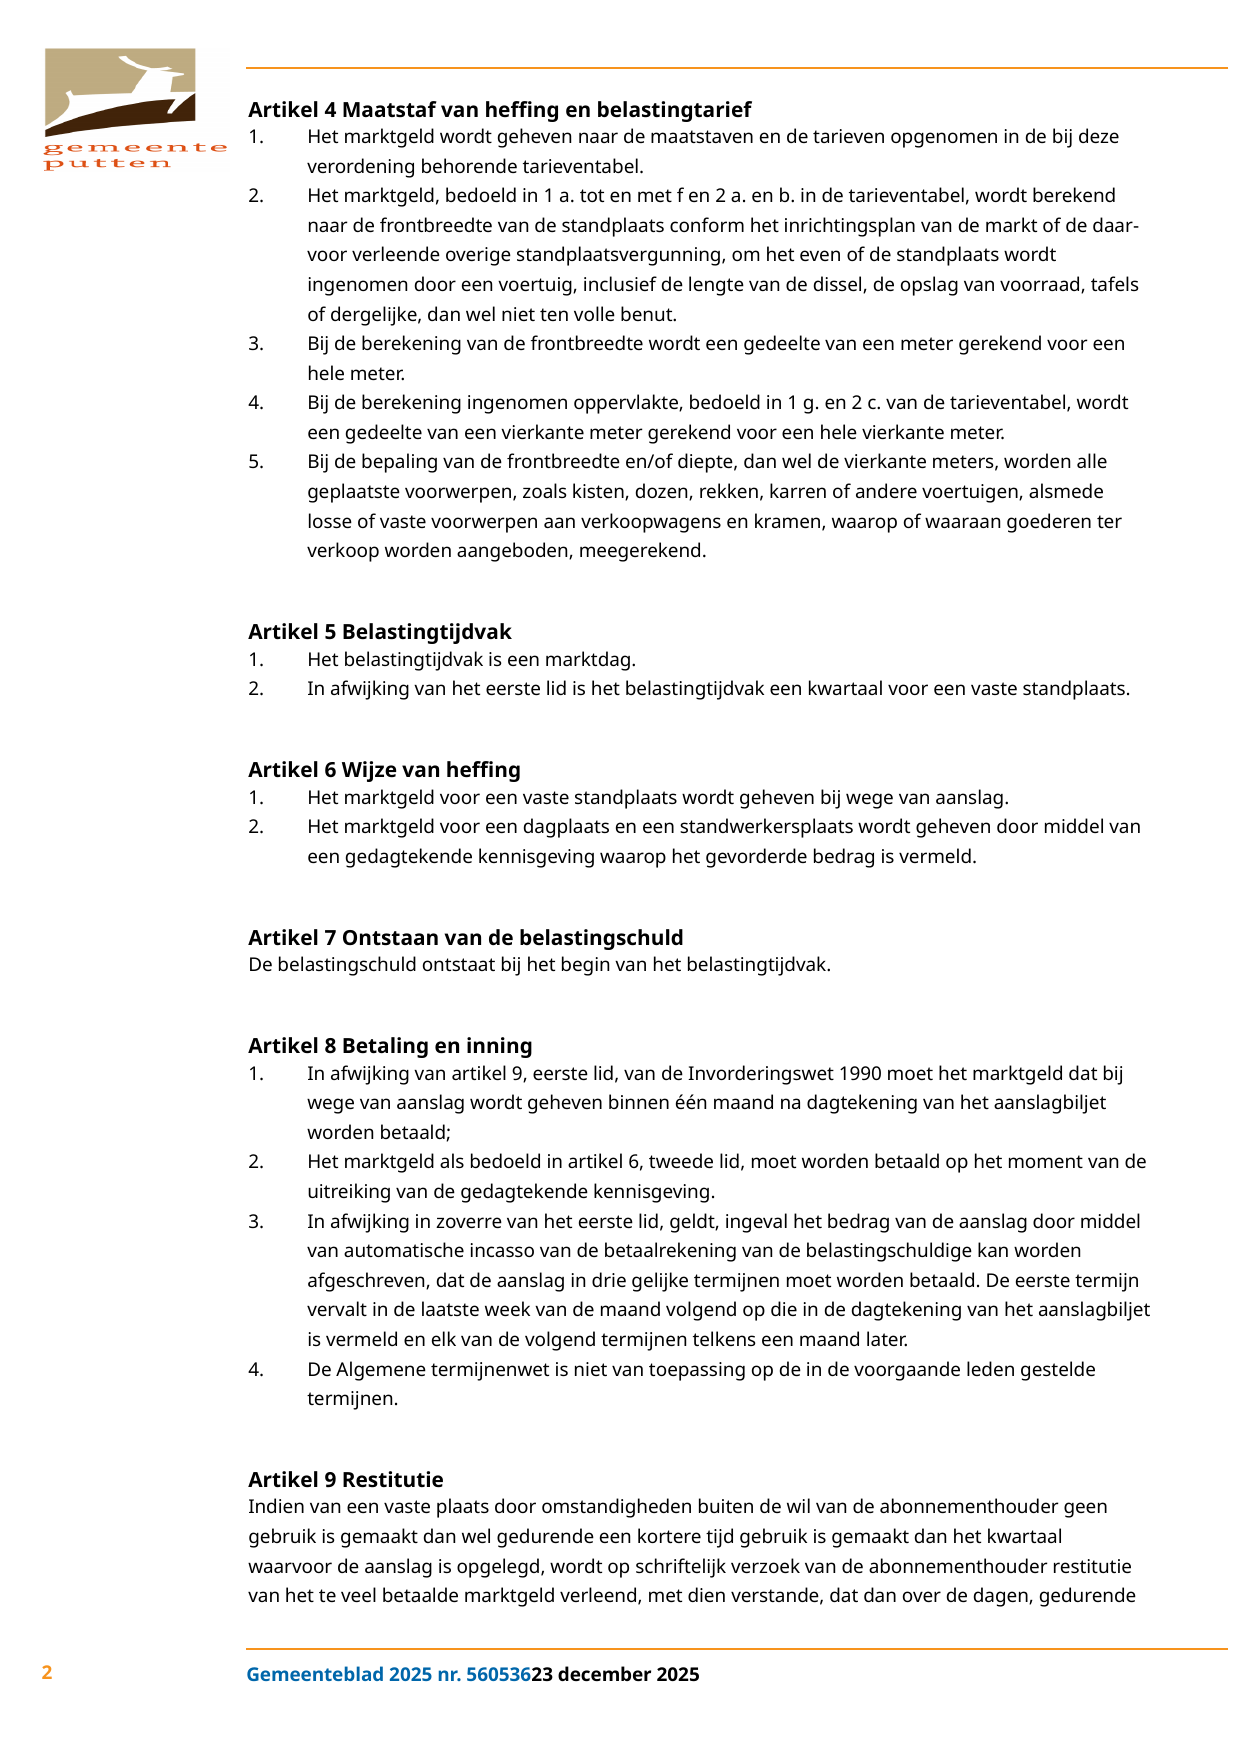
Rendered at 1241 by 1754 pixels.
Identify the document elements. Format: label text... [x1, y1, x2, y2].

list Bij de berekening ingenomen oppervlakte, bedoeld in 1 g. en 2 c. van de tarieventabel, wordt een gedeelte van een vierkante meter gerekend voor een hele vierkante meter. [248, 389, 1152, 445]
text Artikel 5 Belastingtijdvak [248, 617, 1152, 646]
list De Algemene termijnenwet is niet van toepassing op de in de voorgaande leden gestelde termijnen. [248, 1356, 1152, 1411]
text Artikel 8 Betaling en inning [248, 1031, 1152, 1060]
list Het belastingtijdvak is een marktdag. [248, 646, 1152, 672]
text Artikel 4 Maatstaf van heffing en belastingtarief [248, 95, 1152, 123]
text Artikel 9 Restitutie [248, 1465, 1152, 1494]
list Het marktgeld voor een vaste standplaats wordt geheven bij wege van aanslag. [248, 784, 1152, 809]
picture [41, 47, 231, 172]
list Het marktgeld voor een dagplaats en een standwerkersplaats wordt geheven door middel van een gedagtekende kennisgeving waarop het gevorderde bedrag is vermeld. [248, 813, 1152, 869]
list In afwijking in zoverre van het eerste lid, geldt, ingeval het bedrag van de aanslag door middel van automatische incasso van de betaalrekening van de belastingschuldige kan worden afgeschreven, dat de aanslag in drie gelijke termijnen moet worden betaald. De eerste termijn vervalt in de laatste week van de maand volgend op die in de dagtekening van het aanslagbiljet is vermeld en elk van de volgend termijnen telkens een maand later. [248, 1208, 1152, 1352]
text De belastingschuld ontstaat bij het begin van het belastingtijdvak. [248, 951, 1152, 977]
list In afwijking van artikel 9, eerste lid, van de Invorderingswet 1990 moet het marktgeld dat bij wege van aanslag wordt geheven binnen één maand na dagtekening van het aanslagbiljet worden betaald; [248, 1060, 1152, 1145]
list Bij de bepaling van de frontbreedte en/of diepte, dan wel de vierkante meters, worden alle geplaatste voorwerpen, zoals kisten, dozen, rekken, karren of andere voertuigen, alsmede losse of vaste voorwerpen aan verkoopwagens en kramen, waarop of waaraan goederen ter verkoop worden aangeboden, meegerekend. [248, 449, 1152, 563]
list Het marktgeld als bedoeld in artikel 6, tweede lid, moet worden betaald op het moment van de uitreiking van de gedagtekende kennisgeving. [248, 1149, 1152, 1204]
list Bij de berekening van de frontbreedte wordt een gedeelte van een meter gerekend voor een hele meter. [248, 330, 1152, 386]
text Artikel 7 Ontstaan van de belastingschuld [248, 923, 1152, 951]
list Het marktgeld, bedoeld in 1 a. tot en met f en 2 a. en b. in de tarieventabel, wordt berekend naar de frontbreedte van de standplaats conform het inrichtingsplan van de markt of de daar-voor verleende overige standplaatsvergunning, om het even of de standplaats wordt ingenomen door een voertuig, inclusief de lengte van de dissel, de opslag van voorraad, tafels of dergelijke, dan wel niet ten volle benut. [248, 182, 1152, 326]
text Artikel 6 Wijze van heffing [248, 755, 1152, 784]
text Indien van een vaste plaats door omstandigheden buiten de wil van de abonnementhouder geen gebruik is gemaakt dan wel gedurende een kortere tijd gebruik is gemaakt dan het kwartaal waarvoor de aanslag is opgelegd, wordt op schriftelijk verzoek van de abonnementhouder restitutie van het te veel betaalde marktgeld verleend, met dien verstande, dat dan over de dagen, gedurende [248, 1494, 1152, 1608]
list Het marktgeld wordt geheven naar de maatstaven en de tarieven opgenomen in de bij deze verordening behorende tarieventabel. [248, 123, 1152, 178]
list In afwijking van het eerste lid is het belastingtijdvak een kwartaal voor een vaste standplaats. [248, 675, 1152, 701]
